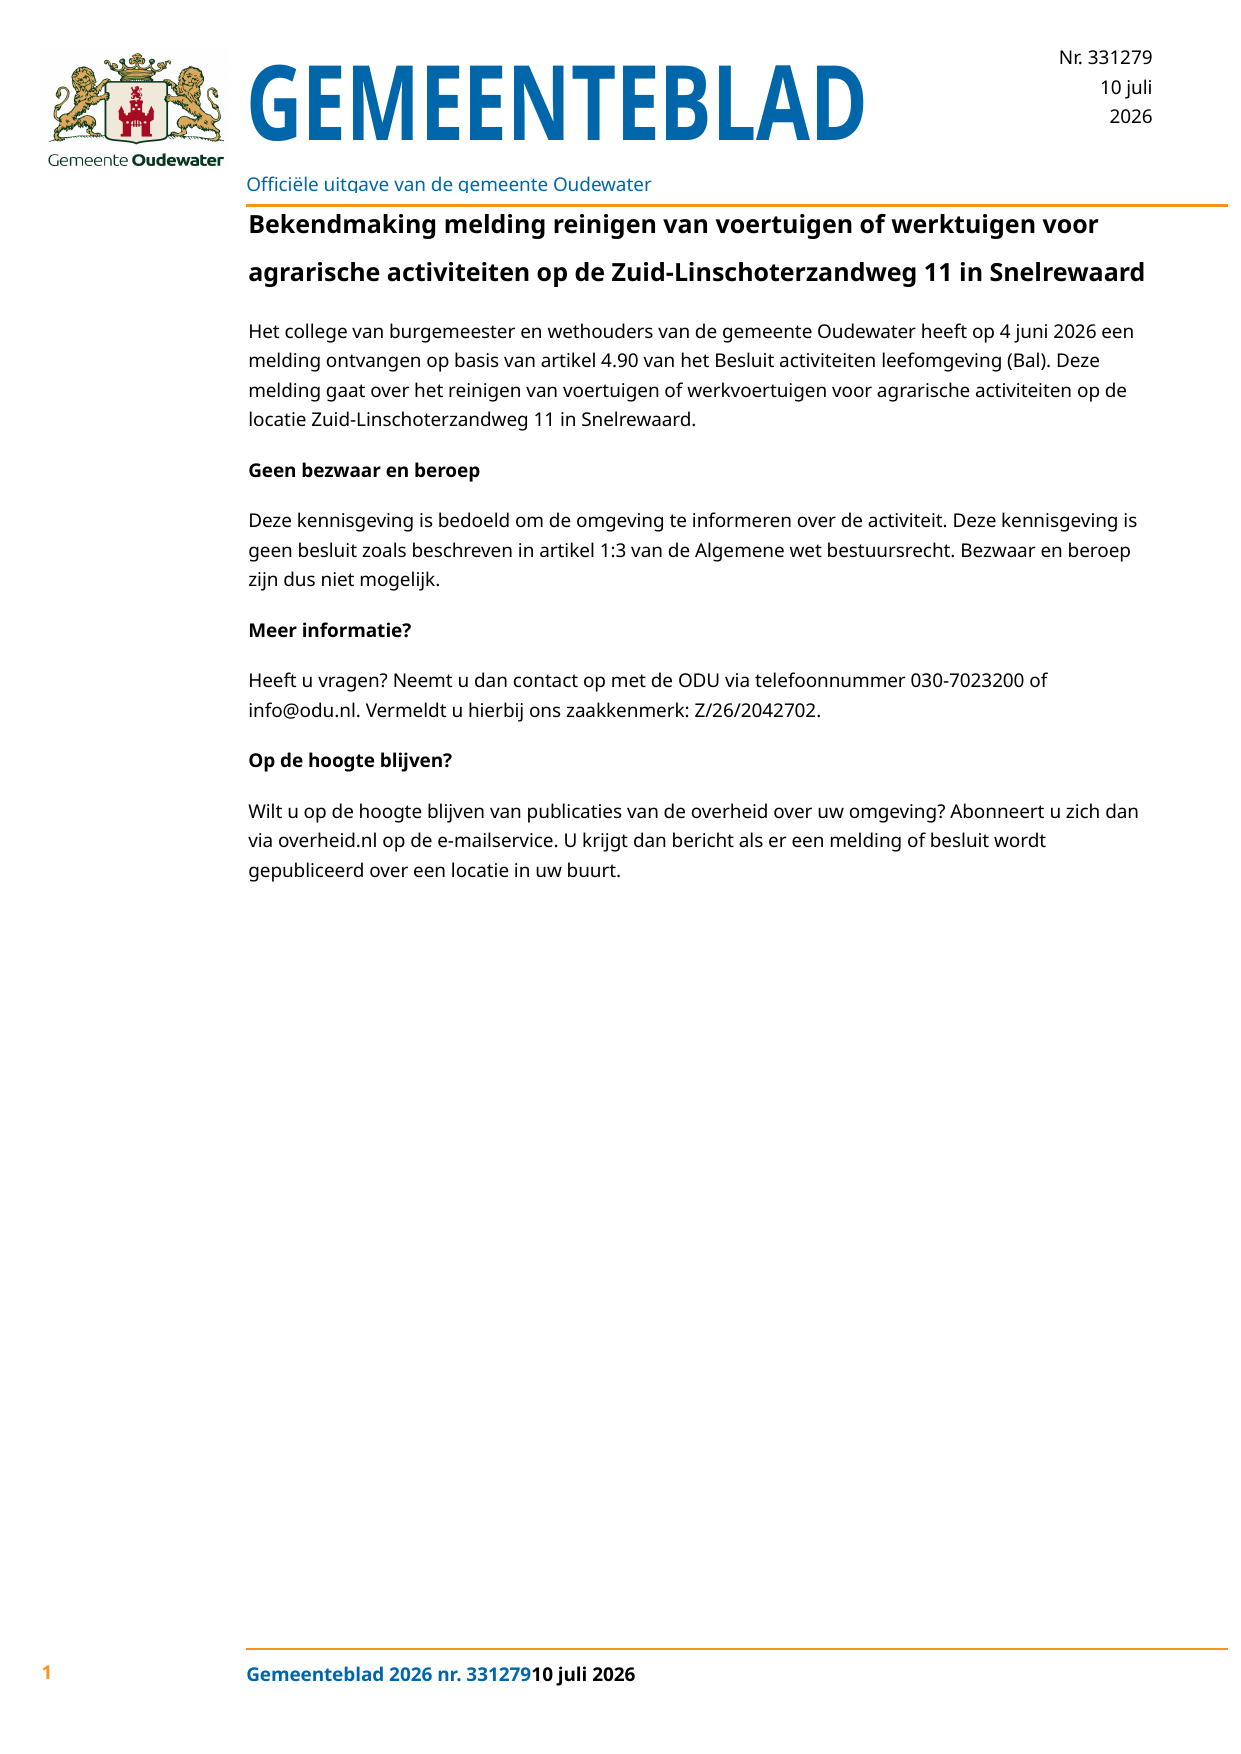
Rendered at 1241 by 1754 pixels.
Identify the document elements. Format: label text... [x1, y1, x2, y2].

text Deze kennisgeving is bedoeld om de omgeving te informeren over de activiteit. Deze kennisgeving is geen besluit zoals beschreven in artikel 1:3 van de Algemene wet bestuursrecht. Bezwaar en beroep zijn dus niet mogelijk. [248, 507, 1152, 592]
text Heeft u vragen? Neemt u dan contact op met de ODU via telefoonnummer 030-7023200 of info@odu.nl. Vermeldt u hierbij ons zaakkenmerk: Z/26/2042702. [248, 667, 1152, 723]
text Op de hoogte blijven? [248, 747, 1152, 773]
text Het college van burgemeester en wethouders van de gemeente Oudewater heeft op 4 juni 2026 een melding ontvangen op basis van artikel 4.90 van het Besluit activiteiten leefomgeving (Bal). Deze melding gaat over het reinigen van voertuigen of werkvoertuigen voor agrarische activiteiten op de locatie Zuid-Linschoterzandweg 11 in Snelrewaard. [248, 318, 1152, 432]
picture [41, 47, 231, 172]
text Bekendmaking melding reinigen van voertuigen of werktuigen voor agrarische activiteiten op de Zuid-Linschoterzandweg 11 in Snelrewaard [248, 207, 1152, 288]
text Geen bezwaar en beroep [248, 457, 1152, 483]
text Meer informatie? [248, 617, 1152, 643]
text Wilt u op de hoogte blijven van publicaties van de overheid over uw omgeving? Abonneert u zich dan via overheid.nl op de e-mailservice. U krijgt dan bericht als er een melding of besluit wordt gepubliceerd over een locatie in uw buurt. [248, 798, 1152, 883]
